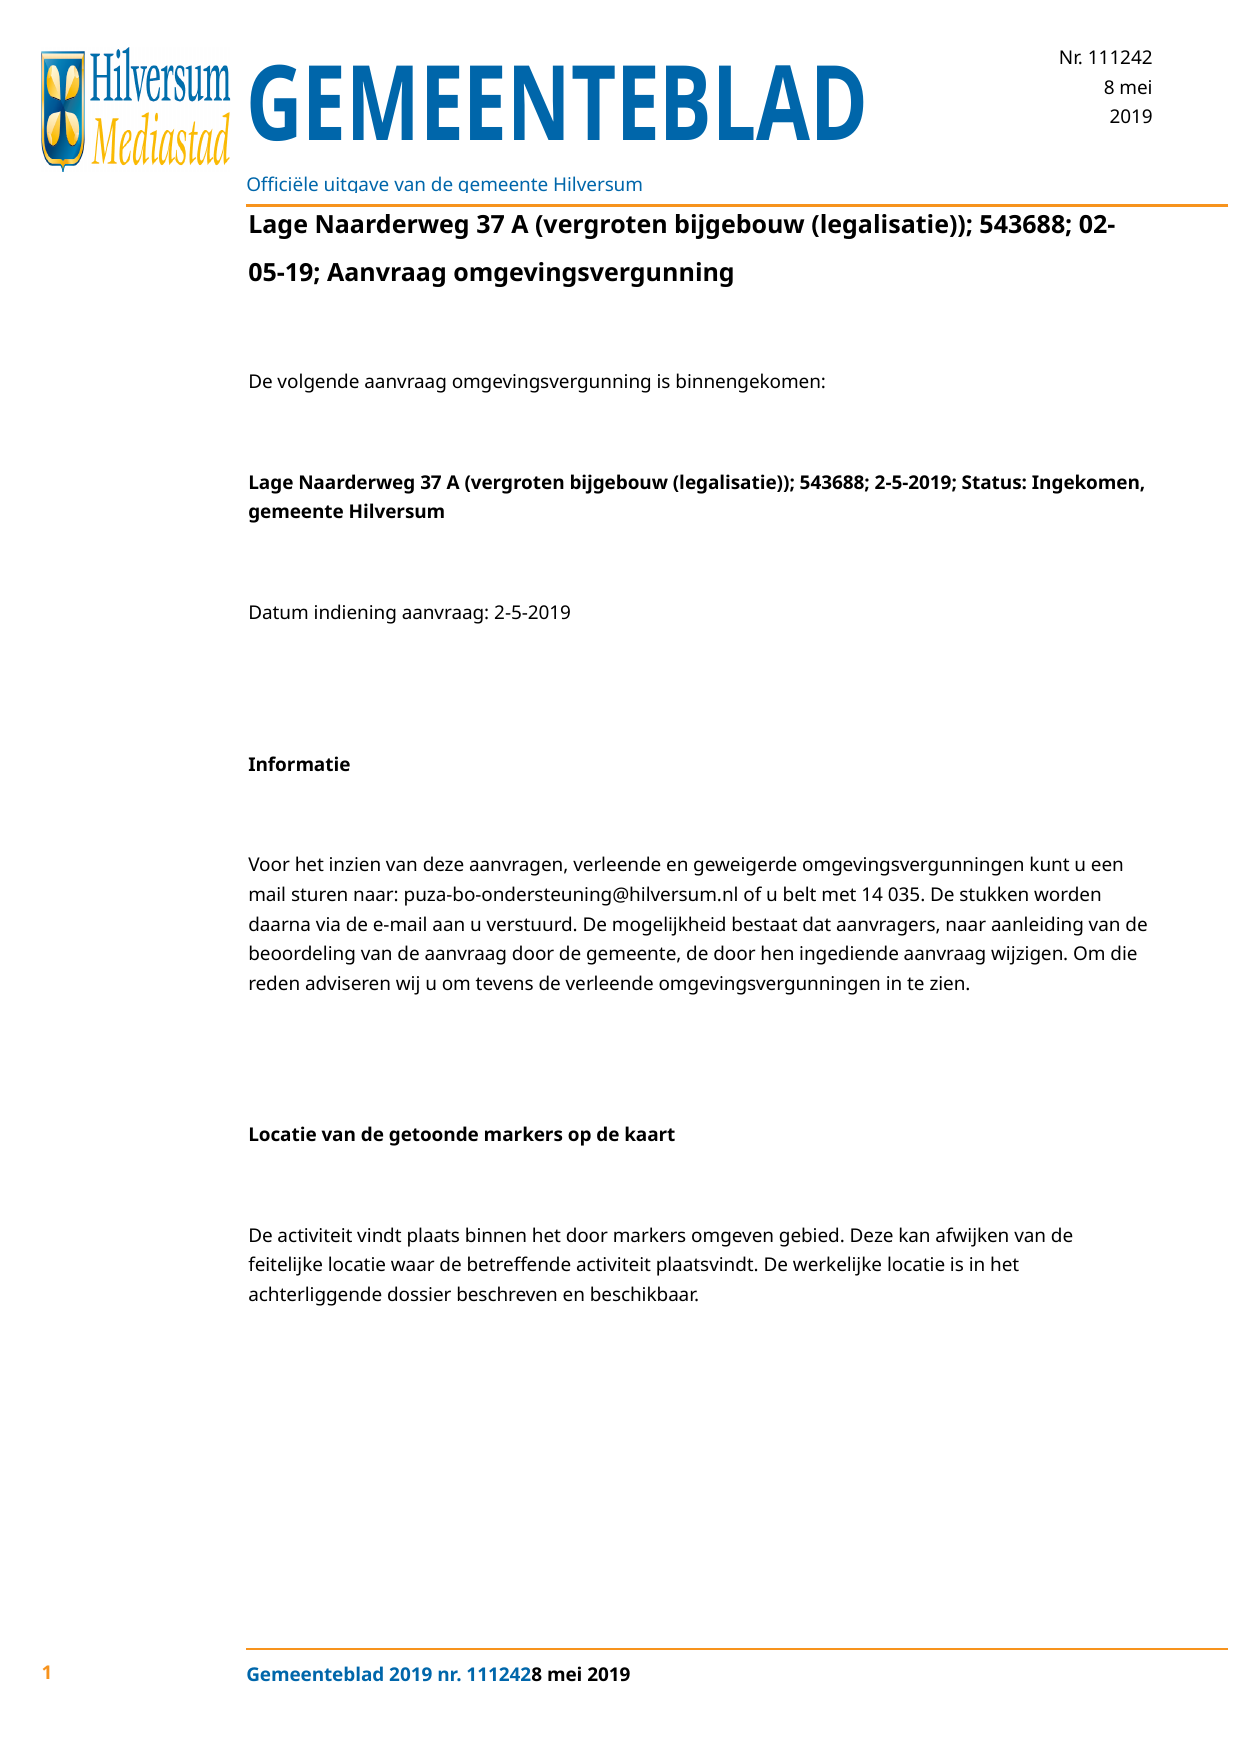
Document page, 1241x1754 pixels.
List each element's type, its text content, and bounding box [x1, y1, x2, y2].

text Locatie van de getoonde markers op de kaart [248, 1121, 1152, 1147]
text Voor het inzien van deze aanvragen, verleende en geweigerde omgevingsvergunningen kunt u een mail sturen naar: puza-bo-ondersteuning@hilversum.nl of u belt met 14 035. De stukken worden daarna via de e-mail aan u verstuurd. De mogelijkheid bestaat dat aanvragers, naar aanleiding van de beoordeling van de aanvraag door de gemeente, de door hen ingediende aanvraag wijzigen. Om die reden adviseren wij u om tevens de verleende omgevingsvergunningen in te zien. [248, 852, 1152, 996]
text De volgende aanvraag omgevingsvergunning is binnengekomen: [248, 368, 1152, 394]
text Informatie [248, 751, 1152, 777]
picture [41, 47, 231, 172]
text Datum indiening aanvraag: 2-5-2019 [248, 599, 1152, 625]
text De activiteit vindt plaats binnen het door markers omgeven gebied. Deze kan afwijken van de feitelijke locatie waar de betreffende activiteit plaatsvindt. De werkelijke locatie is in het achterliggende dossier beschreven en beschikbaar. [248, 1222, 1152, 1307]
text Lage Naarderweg 37 A (vergroten bijgebouw (legalisatie)); 543688; 2-5-2019; Status: Ingekomen, gemeente Hilversum [248, 469, 1152, 524]
text Lage Naarderweg 37 A (vergroten bijgebouw (legalisatie)); 543688; 02-05-19; Aanvraag omgevingsvergunning [248, 207, 1152, 288]
